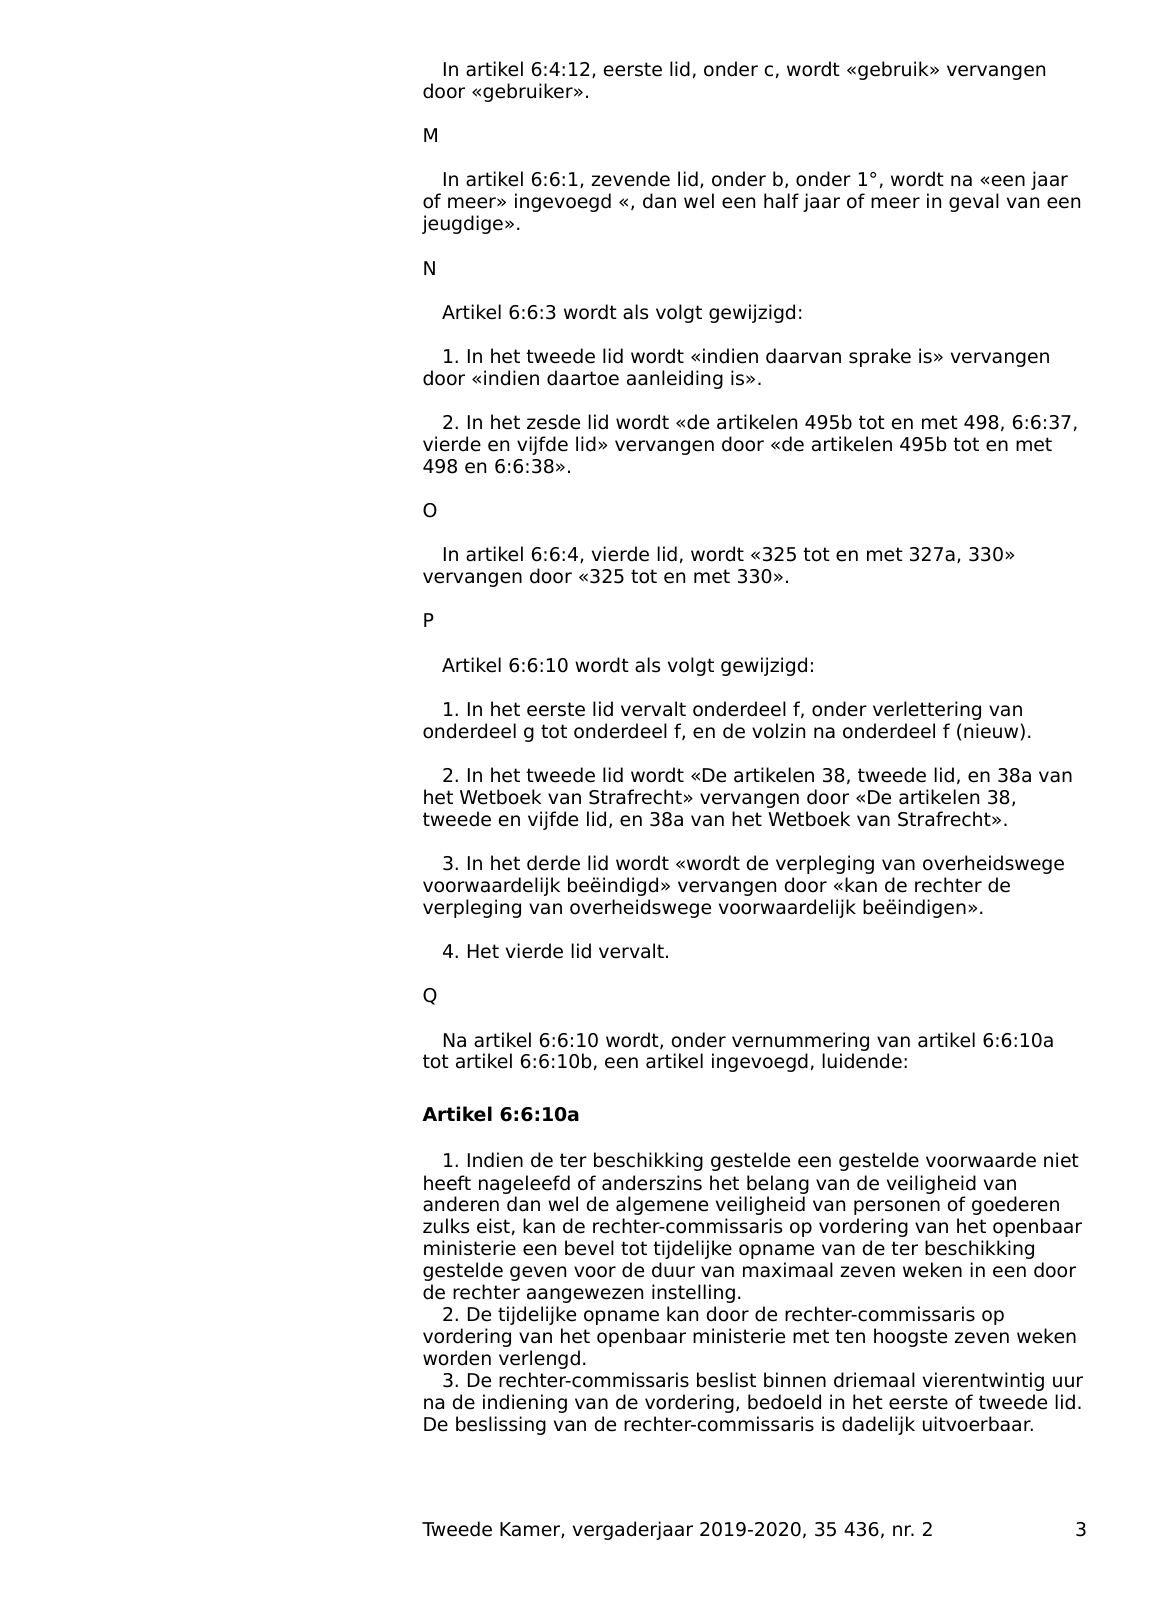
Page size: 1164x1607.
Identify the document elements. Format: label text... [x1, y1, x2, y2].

text 2. In het tweede lid wordt «De artikelen 38, tweede lid, en 38a van het Wetboek van Strafrecht» vervangen door «De artikelen 38, tweede en vijfde lid, en 38a van het Wetboek van Strafrecht». [422, 765, 1087, 831]
text Na artikel 6:6:10 wordt, onder vernummering van artikel 6:6:10a tot artikel 6:6:10b, een artikel ingevoegd, luidende: [422, 1029, 1087, 1073]
text In artikel 6:4:12, eerste lid, onder c, wordt «gebruik» vervangen door «gebruiker». [422, 59, 1087, 103]
text Artikel 6:6:3 wordt als volgt gewijzigd: [422, 302, 1087, 324]
text 1. In het tweede lid wordt «indien daarvan sprake is» vervangen door «indien daartoe aanleiding is». [422, 346, 1087, 390]
text 3. In het derde lid wordt «wordt de verpleging van overheidswege voorwaardelijk beëindigd» vervangen door «kan de rechter de verpleging van overheidswege voorwaardelijk beëindigen». [422, 853, 1087, 919]
text M [422, 125, 1087, 147]
text 1. Indien de ter beschikking gestelde een gestelde voorwaarde niet heeft nageleefd of anderszins het belang van de veiligheid van anderen dan wel de algemene veiligheid van personen of goederen zulks eist, kan de rechter-commissaris op vordering van het openbaar ministerie een bevel tot tijdelijke opname van de ter beschikking gestelde geven voor de duur van maximaal zeven weken in een door de rechter aangewezen instelling. [422, 1150, 1087, 1304]
text In artikel 6:6:4, vierde lid, wordt «325 tot en met 327a, 330» vervangen door «325 tot en met 330». [422, 544, 1087, 588]
text N [422, 257, 1087, 279]
subtitle Artikel 6:6:10a [422, 1103, 1087, 1125]
text 2. In het zesde lid wordt «de artikelen 495b tot en met 498, 6:6:37, vierde en vijfde lid» vervangen door «de artikelen 495b tot en met 498 en 6:6:38». [422, 412, 1087, 478]
text 3. De rechter-commissaris beslist binnen driemaal vierentwintig uur na de indiening van de vordering, bedoeld in het eerste of tweede lid. De beslissing van de rechter-commissaris is dadelijk uitvoerbaar. [422, 1370, 1087, 1436]
text 1. In het eerste lid vervalt onderdeel f, onder verlettering van onderdeel g tot onderdeel f, en de volzin na onderdeel f (nieuw). [422, 699, 1087, 743]
text 4. Het vierde lid vervalt. [422, 941, 1087, 963]
text In artikel 6:6:1, zevende lid, onder b, onder 1°, wordt na «een jaar of meer» ingevoegd «, dan wel een half jaar of meer in geval van een jeugdige». [422, 169, 1087, 235]
text 2. De tijdelijke opname kan door de rechter-commissaris op vordering van het openbaar ministerie met ten hoogste zeven weken worden verlengd. [422, 1304, 1087, 1370]
text O [422, 500, 1087, 522]
text P [422, 610, 1087, 632]
text Artikel 6:6:10 wordt als volgt gewijzigd: [422, 654, 1087, 677]
text Q [422, 985, 1087, 1007]
